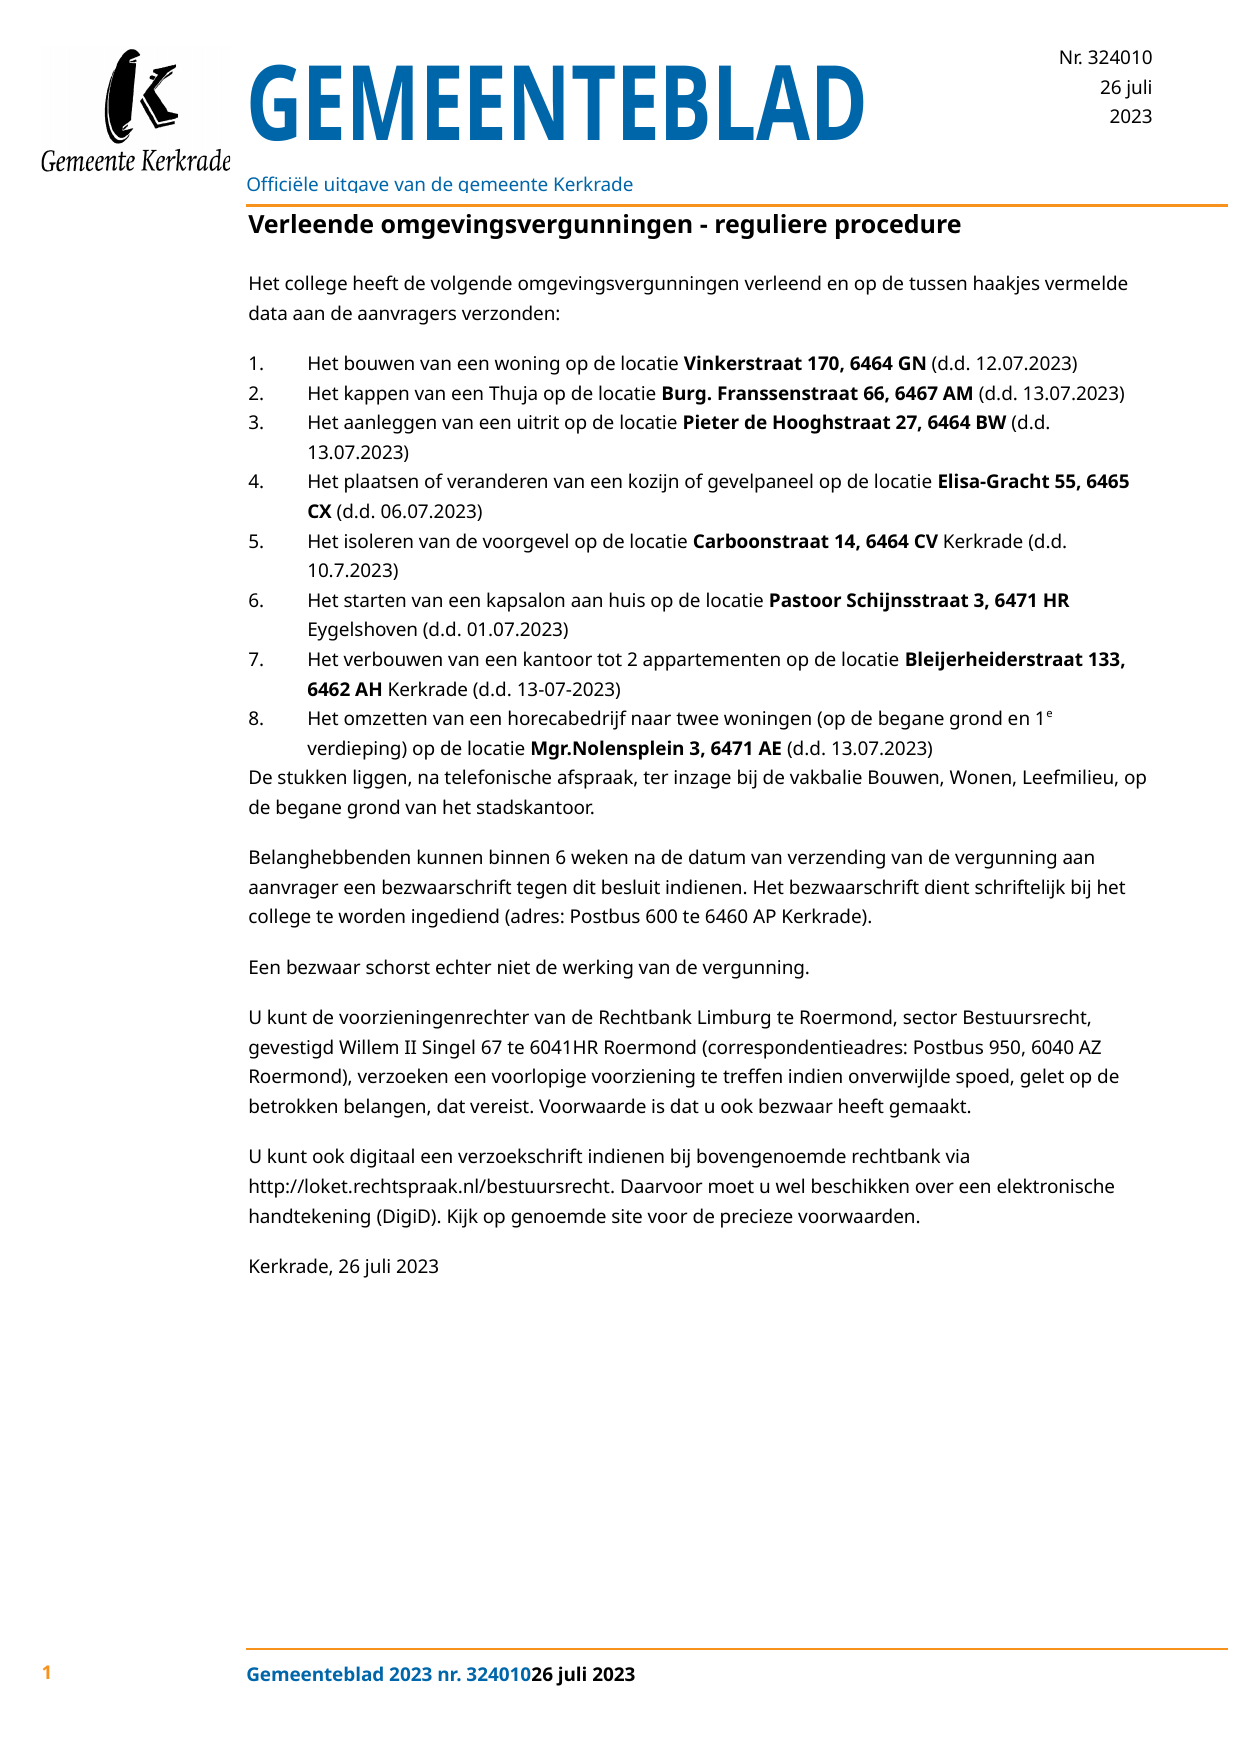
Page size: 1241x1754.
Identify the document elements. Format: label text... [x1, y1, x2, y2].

list Het aanleggen van een uitrit op de locatie Pieter de Hooghstraat 27, 6464 BW (d.d. 13.07.2023) [248, 409, 1152, 465]
list Het verbouwen van een kantoor tot 2 appartementen op de locatie Bleijerheiderstraat 133, 6462 AH Kerkrade (d.d. 13-07-2023) [248, 646, 1152, 701]
text U kunt de voorzieningenrechter van de Rechtbank Limburg te Roermond, sector Bestuursrecht, gevestigd Willem II Singel 67 te 6041HR Roermond (correspondentieadres: Postbus 950, 6040 AZ Roermond), verzoeken een voorlopige voorziening te treffen indien onverwijlde spoed, gelet op de betrokken belangen, dat vereist. Voorwaarde is dat u ook bezwaar heeft gemaakt. [248, 1004, 1152, 1119]
list Het isoleren van de voorgevel op de locatie Carboonstraat 14, 6464 CV Kerkrade (d.d. 10.7.2023) [248, 528, 1152, 583]
picture [41, 47, 231, 172]
list Het kappen van een Thuja op de locatie Burg. Franssenstraat 66, 6467 AM (d.d. 13.07.2023) [248, 380, 1152, 406]
list Het bouwen van een woning op de locatie Vinkerstraat 170, 6464 GN (d.d. 12.07.2023) [248, 350, 1152, 376]
list Het omzetten van een horecabedrijf naar twee woningen (op de begane grond en 1e verdieping) op de locatie Mgr.Nolensplein 3, 6471 AE (d.d. 13.07.2023) [248, 705, 1152, 761]
text Belanghebbenden kunnen binnen 6 weken na de datum van verzending van de vergunning aan aanvrager een bezwaarschrift tegen dit besluit indienen. Het bezwaarschrift dient schriftelijk bij het college te worden ingediend (adres: Postbus 600 te 6460 AP Kerkrade). [248, 844, 1152, 929]
text Een bezwaar schorst echter niet de werking van de vergunning. [248, 954, 1152, 980]
list Het plaatsen of veranderen van een kozijn of gevelpaneel op de locatie Elisa-Gracht 55, 6465 CX (d.d. 06.07.2023) [248, 469, 1152, 524]
text De stukken liggen, na telefonische afspraak, ter inzage bij de vakbalie Bouwen, Wonen, Leefmilieu, op de begane grond van het stadskantoor. [248, 764, 1152, 820]
text U kunt ook digitaal een verzoekschrift indienen bij bovengenoemde rechtbank via http://loket.rechtspraak.nl/bestuursrecht. Daarvoor moet u wel beschikken over een elektronische handtekening (DigiD). Kijk op genoemde site voor de precieze voorwaarden. [248, 1144, 1152, 1228]
text Het college heeft de volgende omgevingsvergunningen verleend en op de tussen haakjes vermelde data aan de aanvragers verzonden: [248, 270, 1152, 326]
text Kerkrade, 26 juli 2023 [248, 1253, 1152, 1279]
list Het starten van een kapsalon aan huis op de locatie Pastoor Schijnsstraat 3, 6471 HR Eygelshoven (d.d. 01.07.2023) [248, 587, 1152, 642]
text Verleende omgevingsvergunningen - reguliere procedure [248, 207, 1152, 241]
